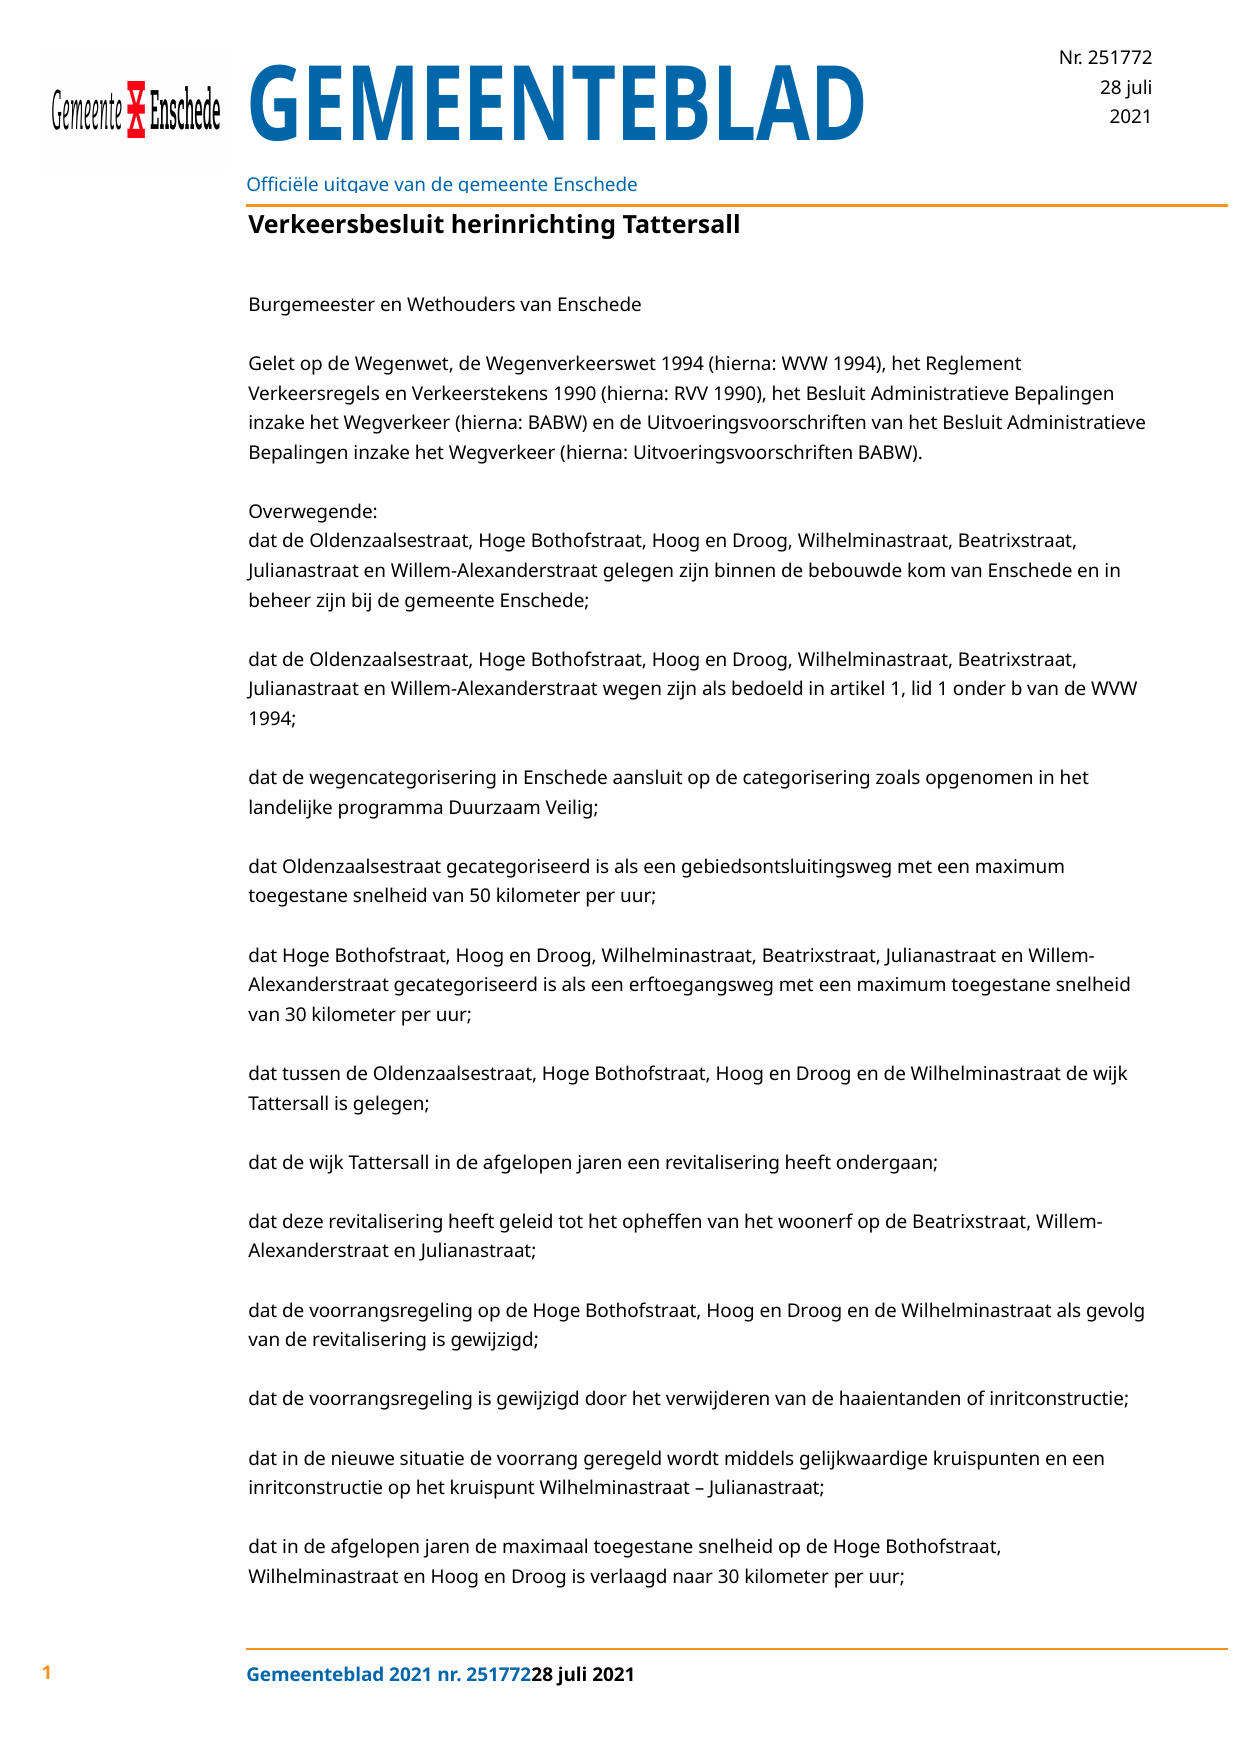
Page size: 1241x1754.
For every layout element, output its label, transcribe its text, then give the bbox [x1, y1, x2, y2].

text dat de Oldenzaalsestraat, Hoge Bothofstraat, Hoog en Droog, Wilhelminastraat, Beatrixstraat, Julianastraat en Willem-Alexanderstraat gelegen zijn binnen de bebouwde kom van Enschede en in beheer zijn bij de gemeente Enschede; [248, 528, 1152, 613]
text dat deze revitalisering heeft geleid tot het opheffen van het woonerf op de Beatrixstraat, Willem-Alexanderstraat en Julianastraat; [248, 1208, 1152, 1263]
text dat de wijk Tattersall in de afgelopen jaren een revitalisering heeft ondergaan; [248, 1149, 1152, 1175]
text dat tussen de Oldenzaalsestraat, Hoge Bothofstraat, Hoog en Droog en de Wilhelminastraat de wijk Tattersall is gelegen; [248, 1060, 1152, 1116]
text dat de voorrangsregeling op de Hoge Bothofstraat, Hoog en Droog en de Wilhelminastraat als gevolg van de revitalisering is gewijzigd; [248, 1297, 1152, 1352]
text dat in de afgelopen jaren de maximaal toegestane snelheid op de Hoge Bothofstraat, Wilhelminastraat en Hoog en Droog is verlaagd naar 30 kilometer per uur; [248, 1533, 1152, 1589]
text Gelet op de Wegenwet, de Wegenverkeerswet 1994 (hierna: WVW 1994), het Reglement Verkeersregels en Verkeerstekens 1990 (hierna: RVV 1990), het Besluit Administratieve Bepalingen inzake het Wegverkeer (hierna: BABW) en de Uitvoeringsvoorschriften van het Besluit Administratieve Bepalingen inzake het Wegverkeer (hierna: Uitvoeringsvoorschriften BABW). [248, 350, 1152, 465]
text Verkeersbesluit herinrichting Tattersall [248, 207, 1152, 241]
text dat Hoge Bothofstraat, Hoog en Droog, Wilhelminastraat, Beatrixstraat, Julianastraat en Willem-Alexanderstraat gecategoriseerd is als een erftoegangsweg met een maximum toegestane snelheid van 30 kilometer per uur; [248, 942, 1152, 1027]
text dat de wegencategorisering in Enschede aansluit op de categorisering zoals opgenomen in het landelijke programma Duurzaam Veilig; [248, 764, 1152, 820]
picture [41, 47, 231, 172]
text Burgemeester en Wethouders van Enschede [248, 291, 1152, 317]
text dat in de nieuwe situatie de voorrang geregeld wordt middels gelijkwaardige kruispunten en een inritconstructie op het kruispunt Wilhelminastraat – Julianastraat; [248, 1445, 1152, 1500]
text dat de voorrangsregeling is gewijzigd door het verwijderen van de haaientanden of inritconstructie; [248, 1386, 1152, 1411]
text dat Oldenzaalsestraat gecategoriseerd is als een gebiedsontsluitingsweg met een maximum toegestane snelheid van 50 kilometer per uur; [248, 853, 1152, 908]
text dat de Oldenzaalsestraat, Hoge Bothofstraat, Hoog en Droog, Wilhelminastraat, Beatrixstraat, Julianastraat en Willem-Alexanderstraat wegen zijn als bedoeld in artikel 1, lid 1 onder b van de WVW 1994; [248, 646, 1152, 731]
text Overwegende: [248, 498, 1152, 524]
